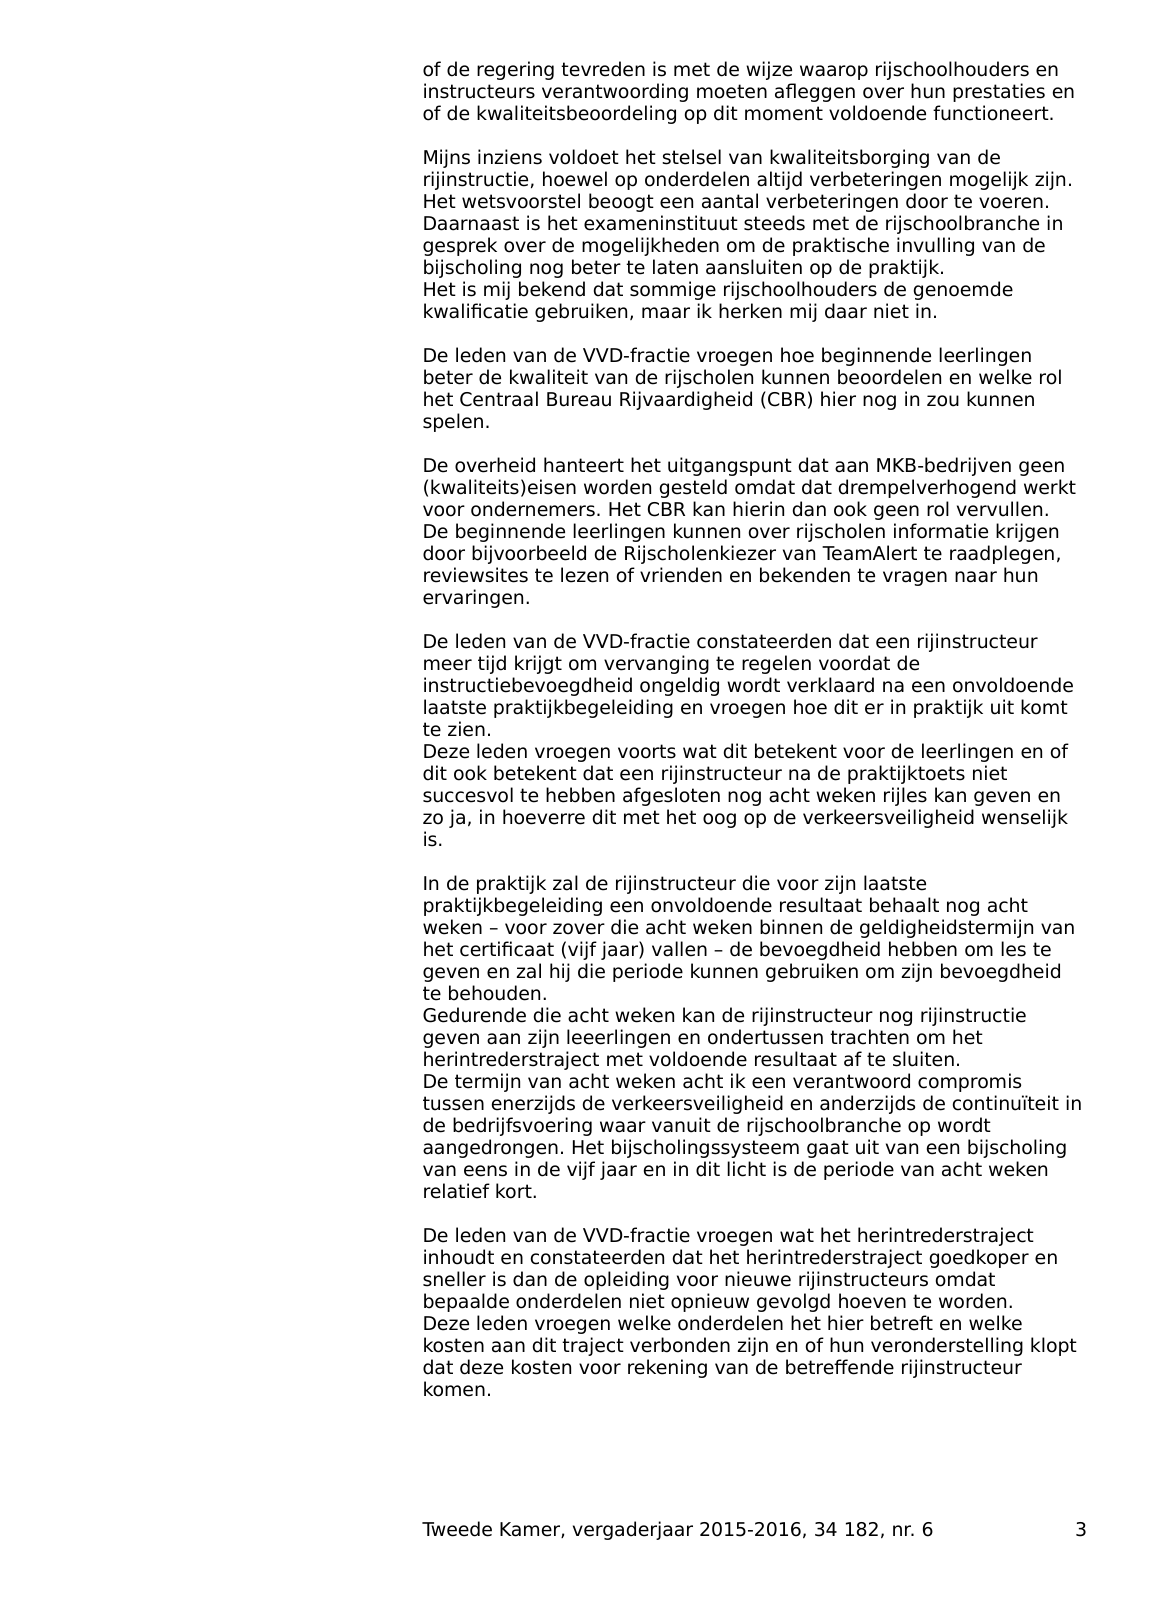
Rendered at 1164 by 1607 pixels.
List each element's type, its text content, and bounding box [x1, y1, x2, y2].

text De leden van de VVD-fractie vroegen wat het herintrederstraject inhoudt en constateerden dat het herintrederstraject goedkoper en sneller is dan de opleiding voor nieuwe rijinstructeurs omdat bepaalde onderdelen niet opnieuw gevolgd hoeven te worden. [422, 1225, 1087, 1313]
text De leden van de VVD-fractie vroegen hoe beginnende leerlingen beter de kwaliteit van de rijscholen kunnen beoordelen en welke rol het Centraal Bureau Rijvaardigheid (CBR) hier nog in zou kunnen spelen. [422, 345, 1087, 433]
text Deze leden vroegen voorts wat dit betekent voor de leerlingen en of dit ook betekent dat een rijinstructeur na de praktijktoets niet succesvol te hebben afgesloten nog acht weken rijles kan geven en zo ja, in hoeverre dit met het oog op de verkeersveiligheid wenselijk is. [422, 741, 1087, 851]
text De overheid hanteert het uitgangspunt dat aan MKB-bedrijven geen (kwaliteits)eisen worden gesteld omdat dat drempelverhogend werkt voor ondernemers. Het CBR kan hierin dan ook geen rol vervullen. [422, 455, 1087, 521]
text De leden van de VVD-fractie constateerden dat een rijinstructeur meer tijd krijgt om vervanging te regelen voordat de instructiebevoegdheid ongeldig wordt verklaard na een onvoldoende laatste praktijkbegeleiding en vroegen hoe dit er in praktijk uit komt te zien. [422, 631, 1087, 741]
text De termijn van acht weken acht ik een verantwoord compromis tussen enerzijds de verkeersveiligheid en anderzijds de continuïteit in de bedrijfsvoering waar vanuit de rijschoolbranche op wordt aangedrongen. Het bijscholingssysteem gaat uit van een bijscholing van eens in de vijf jaar en in dit licht is de periode van acht weken relatief kort. [422, 1071, 1087, 1203]
text of de regering tevreden is met de wijze waarop rijschoolhouders en instructeurs verantwoording moeten afleggen over hun prestaties en of de kwaliteitsbeoordeling op dit moment voldoende functioneert. [422, 59, 1087, 125]
text Mijns inziens voldoet het stelsel van kwaliteitsborging van de rijinstructie, hoewel op onderdelen altijd verbeteringen mogelijk zijn. Het wetsvoorstel beoogt een aantal verbeteringen door te voeren. Daarnaast is het exameninstituut steeds met de rijschoolbranche in gesprek over de mogelijkheden om de praktische invulling van de bijscholing nog beter te laten aansluiten op de praktijk. [422, 147, 1087, 279]
text Gedurende die acht weken kan de rijinstructeur nog rijinstructie geven aan zijn leeerlingen en ondertussen trachten om het herintrederstraject met voldoende resultaat af te sluiten. [422, 1005, 1087, 1071]
text De beginnende leerlingen kunnen over rijscholen informatie krijgen door bijvoorbeeld de Rijscholenkiezer van TeamAlert te raadplegen, reviewsites te lezen of vrienden en bekenden te vragen naar hun ervaringen. [422, 521, 1087, 609]
text Het is mij bekend dat sommige rijschoolhouders de genoemde kwalificatie gebruiken, maar ik herken mij daar niet in. [422, 279, 1087, 323]
text In de praktijk zal de rijinstructeur die voor zijn laatste praktijkbegeleiding een onvoldoende resultaat behaalt nog acht weken – voor zover die acht weken binnen de geldigheidstermijn van het certificaat (vijf jaar) vallen – de bevoegdheid hebben om les te geven en zal hij die periode kunnen gebruiken om zijn bevoegdheid te behouden. [422, 873, 1087, 1005]
text Deze leden vroegen welke onderdelen het hier betreft en welke kosten aan dit traject verbonden zijn en of hun veronderstelling klopt dat deze kosten voor rekening van de betreffende rijinstructeur komen. [422, 1313, 1087, 1401]
